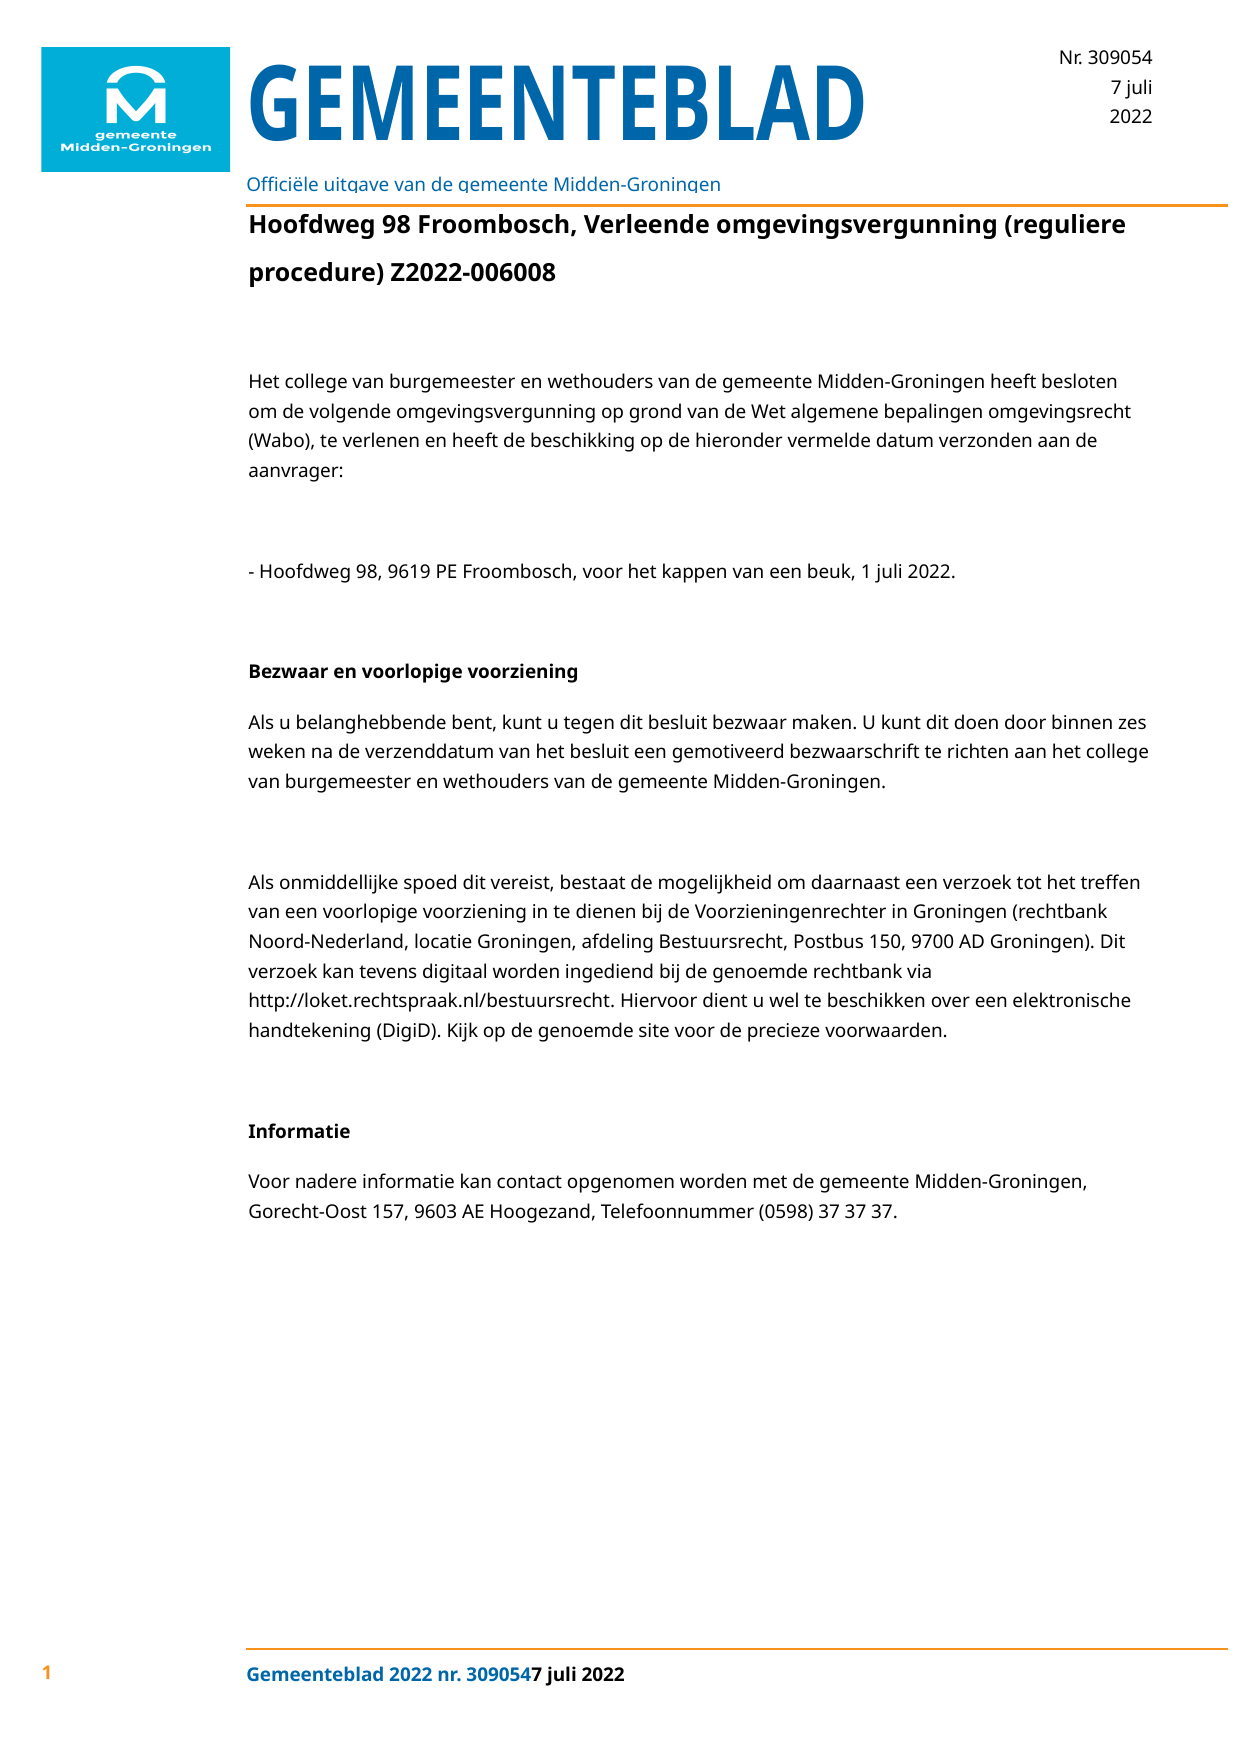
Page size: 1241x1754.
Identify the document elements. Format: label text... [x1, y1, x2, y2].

text Voor nadere informatie kan contact opgenomen worden met de gemeente Midden-Groningen, Gorecht-Oost 157, 9603 AE Hoogezand, Telefoonnummer (0598) 37 37 37. [248, 1168, 1152, 1224]
text Bezwaar en voorlopige voorziening [248, 659, 1152, 684]
text Informatie [248, 1118, 1152, 1144]
picture [184, 146, 190, 153]
text - Hoofdweg 98, 9619 PE Froombosch, voor het kappen van een beuk, 1 juli 2022. [248, 558, 1152, 584]
picture [107, 89, 165, 122]
text Het college van burgemeester en wethouders van de gemeente Midden-Groningen heeft besloten om de volgende omgevingsvergunning op grond van de Wet algemene bepalingen omgevingsrecht (Wabo), te verlenen en heeft de beschikking op de hieronder vermelde datum verzonden aan de aanvrager: [248, 368, 1152, 483]
text Als onmiddellijke spoed dit vereist, bestaat de mogelijkheid om daarnaast een verzoek tot het treffen van een voorlopige voorziening in te dienen bij de Voorzieningenrechter in Groningen (rechtbank Noord-Nederland, locatie Groningen, afdeling Bestuursrecht, Postbus 150, 9700 AD Groningen). Dit verzoek kan tevens digitaal worden ingediend bij de genoemde rechtbank via http://loket.rechtspraak.nl/bestuursrecht. Hiervoor dient u wel te beschikken over een elektronische handtekening (DigiD). Kijk op de genoemde site voor de precieze voorwaarden. [248, 869, 1152, 1043]
text Als u belanghebbende bent, kunt u tegen dit besluit bezwaar maken. U kunt dit doen door binnen zes weken na de verzenddatum van het besluit een gemotiveerd bezwaarschrift te richten aan het college van burgemeester en wethouders van de gemeente Midden-Groningen. [248, 709, 1152, 794]
text Hoofdweg 98 Froombosch, Verleende omgevingsvergunning (reguliere procedure) Z2022-006008 [248, 207, 1152, 288]
picture [108, 66, 164, 82]
